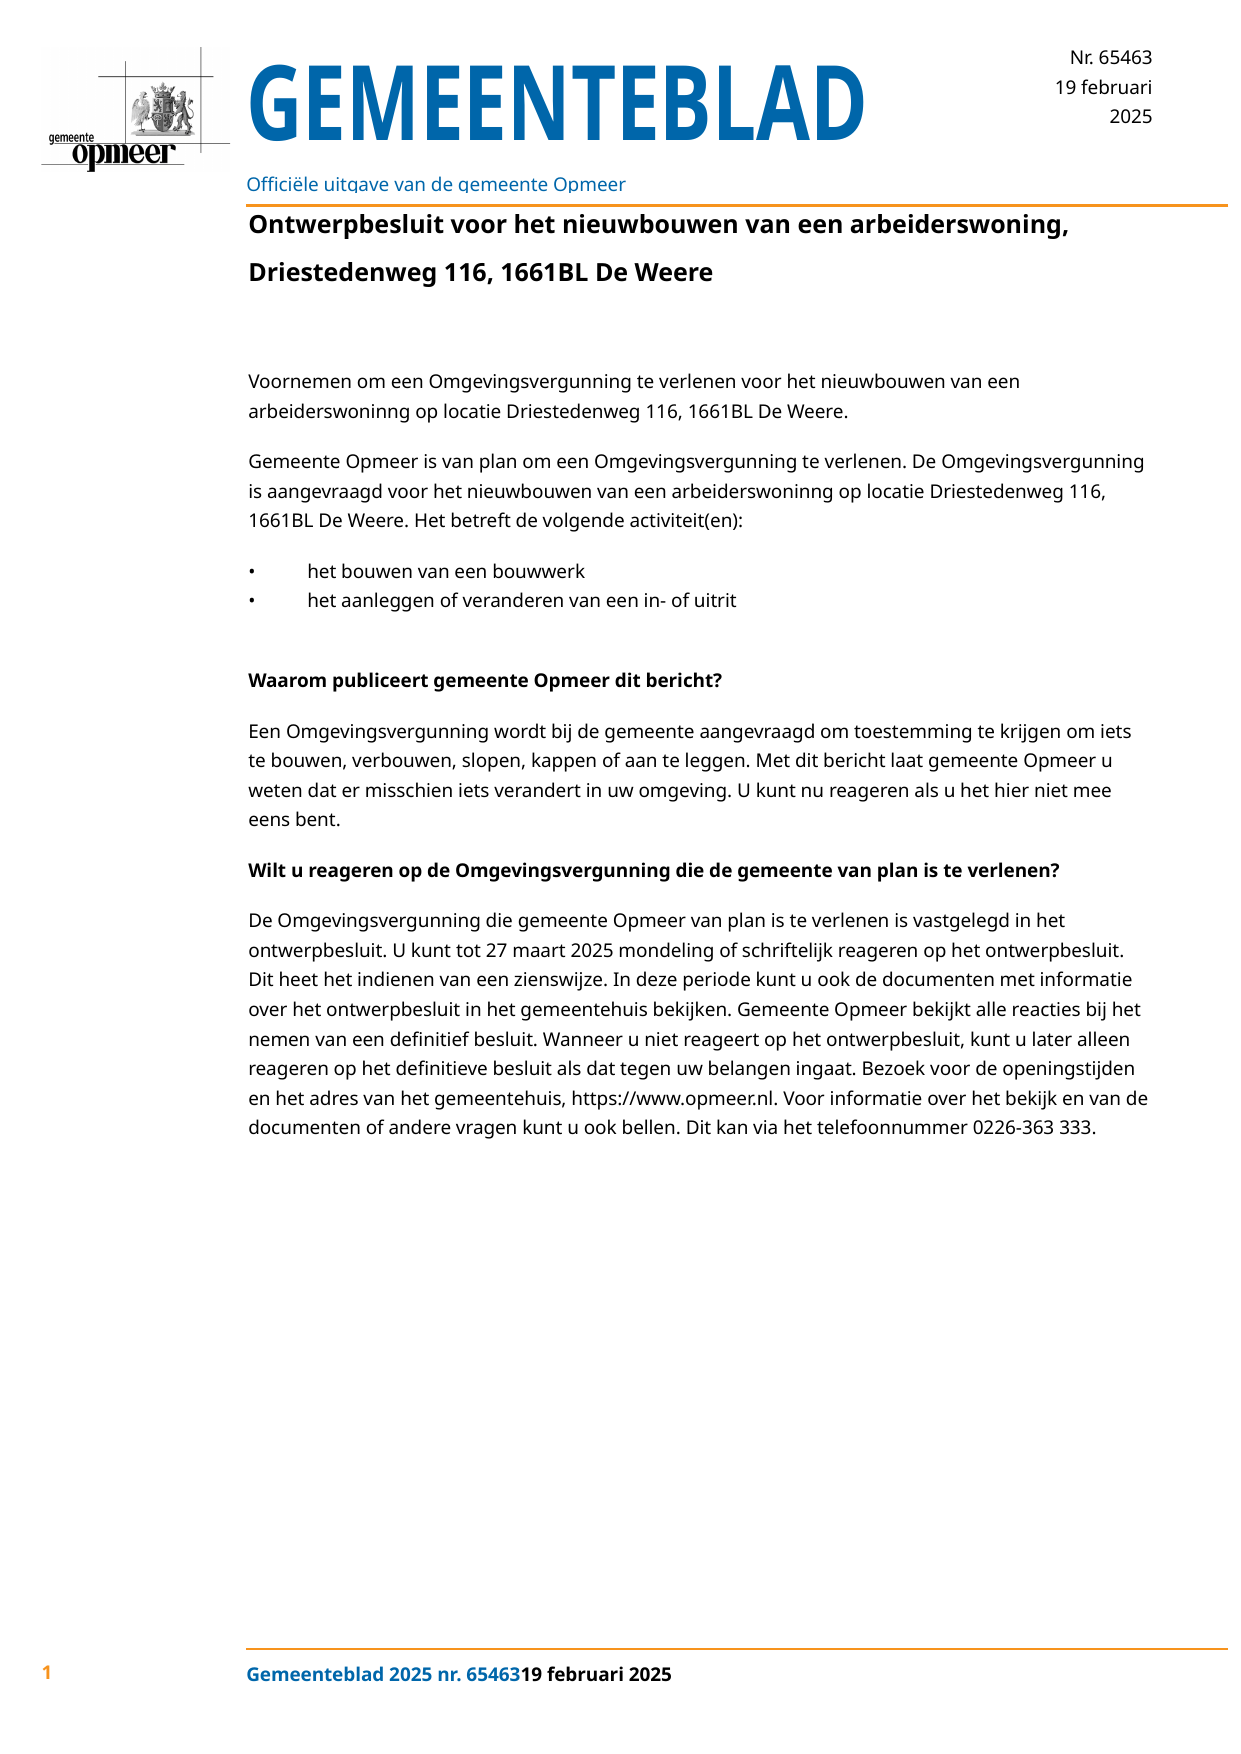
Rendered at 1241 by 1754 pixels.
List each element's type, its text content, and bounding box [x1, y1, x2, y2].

text Gemeente Opmeer is van plan om een Omgevingsvergunning te verlenen. De Omgevingsvergunning is aangevraagd voor het nieuwbouwen van een arbeiderswoninng op locatie Driestedenweg 116, 1661BL De Weere. Het betreft de volgende activiteit(en): [248, 448, 1152, 533]
list het aanleggen of veranderen van een in- of uitrit [248, 587, 1152, 613]
picture [41, 47, 231, 172]
text Wilt u reageren op de Omgevingsvergunning die de gemeente van plan is te verlenen? [248, 857, 1152, 883]
list het bouwen van een bouwwerk [248, 558, 1152, 584]
text Waarom publiceert gemeente Opmeer dit bericht? [248, 667, 1152, 693]
text Voornemen om een Omgevingsvergunning te verlenen voor het nieuwbouwen van een arbeiderswoninng op locatie Driestedenweg 116, 1661BL De Weere. [248, 368, 1152, 424]
text De Omgevingsvergunning die gemeente Opmeer van plan is te verlenen is vastgelegd in het ontwerpbesluit. U kunt tot 27 maart 2025 mondeling of schriftelijk reageren op het ontwerpbesluit. Dit heet het indienen van een zienswijze. In deze periode kunt u ook de documenten met informatie over het ontwerpbesluit in het gemeentehuis bekijken. Gemeente Opmeer bekijkt alle reacties bij het nemen van een definitief besluit. Wanneer u niet reageert op het ontwerpbesluit, kunt u later alleen reageren op het definitieve besluit als dat tegen uw belangen ingaat. Bezoek voor de openingstijden en het adres van het gemeentehuis, https://www.opmeer.nl. Voor informatie over het bekijk en van de documenten of andere vragen kunt u ook bellen. Dit kan via het telefoonnummer 0226-363 333. [248, 907, 1152, 1140]
text Een Omgevingsvergunning wordt bij de gemeente aangevraagd om toestemming te krijgen om iets te bouwen, verbouwen, slopen, kappen of aan te leggen. Met dit bericht laat gemeente Opmeer u weten dat er misschien iets verandert in uw omgeving. U kunt nu reageren als u het hier niet mee eens bent. [248, 718, 1152, 832]
text Ontwerpbesluit voor het nieuwbouwen van een arbeiderswoning, Driestedenweg 116, 1661BL De Weere [248, 207, 1152, 288]
